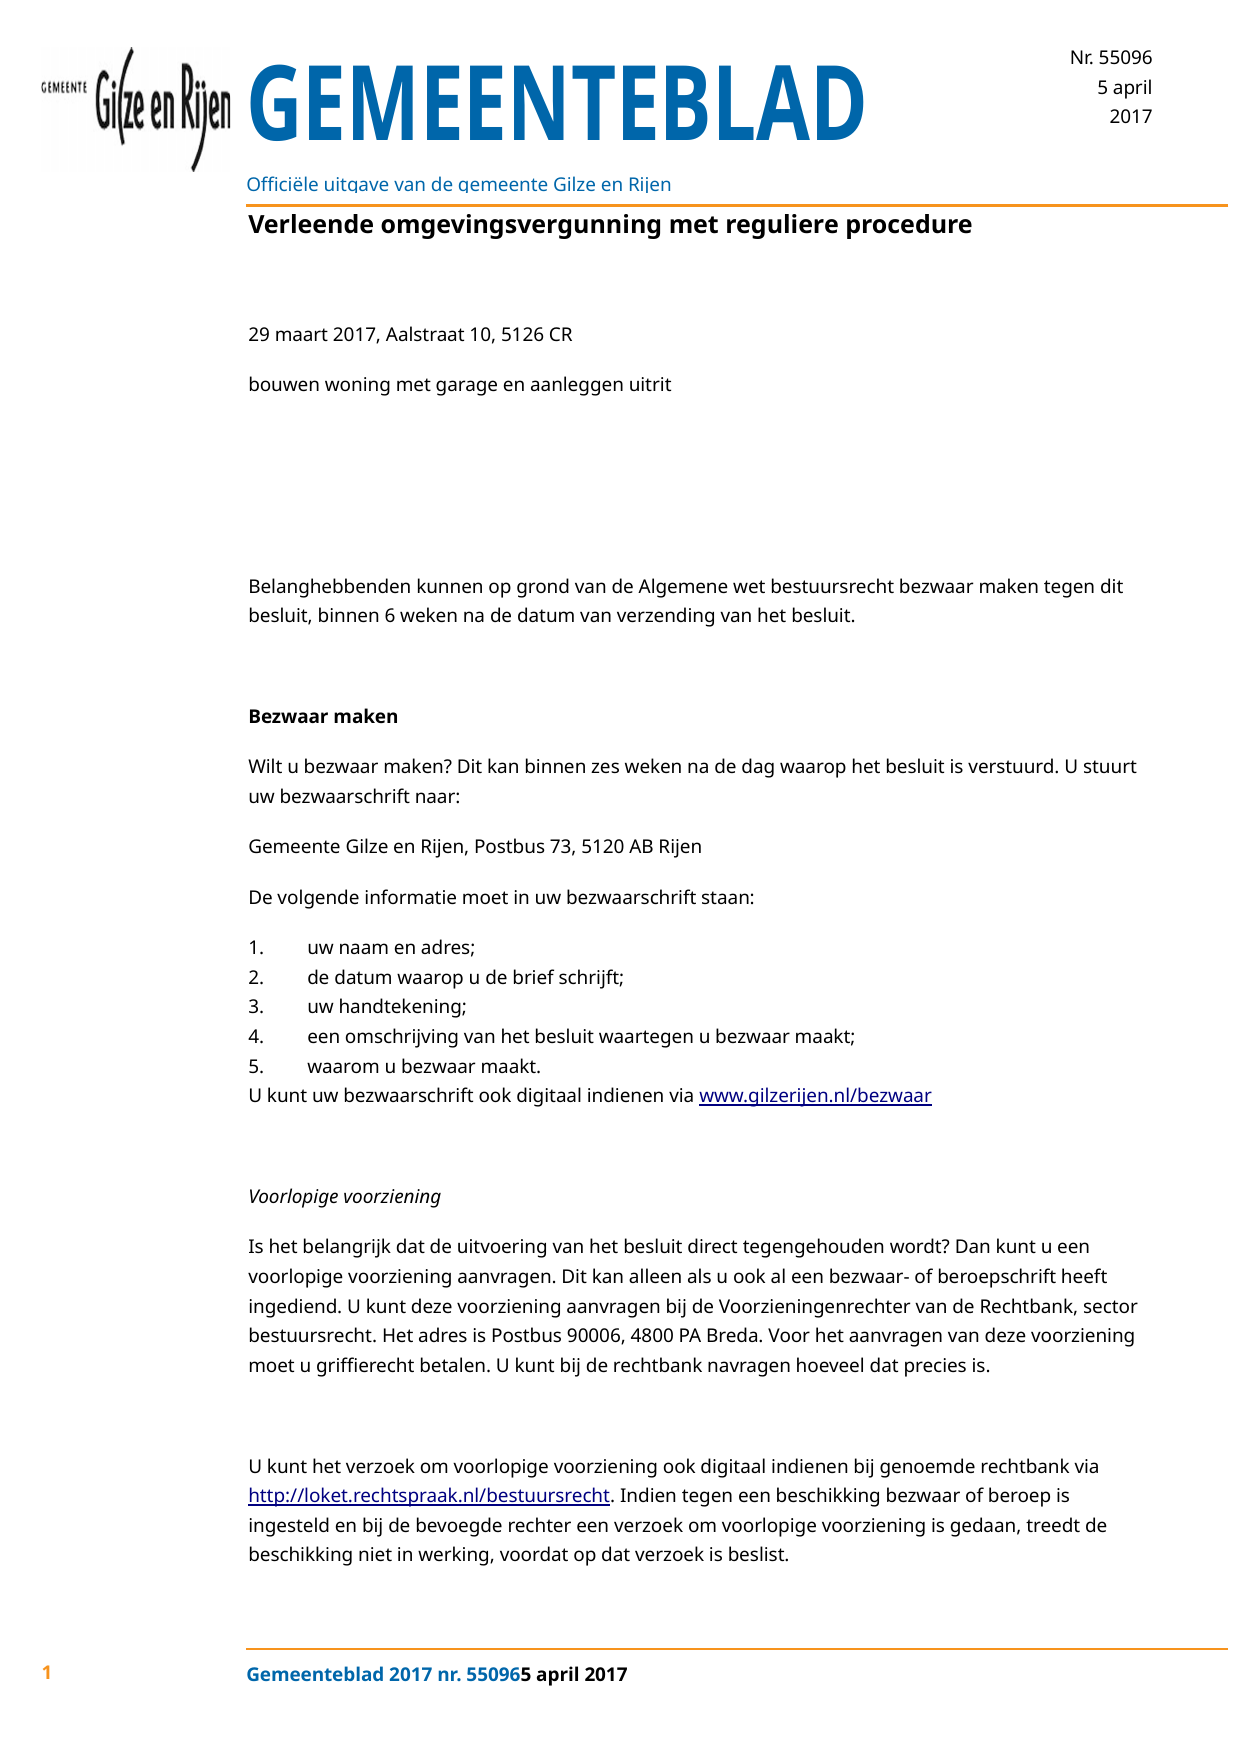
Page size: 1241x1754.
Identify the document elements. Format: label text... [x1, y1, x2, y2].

text Bezwaar maken [248, 703, 1152, 729]
text bouwen woning met garage en aanleggen uitrit [248, 371, 1152, 397]
text Belanghebbenden kunnen op grond van de Algemene wet bestuursrecht bezwaar maken tegen dit besluit, binnen 6 weken na de datum van verzending van het besluit. [248, 573, 1152, 628]
text Wilt u bezwaar maken? Dit kan binnen zes weken na de dag waarop het besluit is verstuurd. U stuurt uw bezwaarschrift naar: [248, 754, 1152, 809]
text Is het belangrijk dat de uitvoering van het besluit direct tegengehouden wordt? Dan kunt u een voorlopige voorziening aanvragen. Dit kan alleen als u ook al een bezwaar- of beroepschrift heeft ingediend. U kunt deze voorziening aanvragen bij de Voorzieningenrechter van de Rechtbank, sector bestuursrecht. Het adres is Postbus 90006, 4800 PA Breda. Voor het aanvragen van deze voorziening moet u griffierecht betalen. U kunt bij de rechtbank navragen hoeveel dat precies is. [248, 1234, 1152, 1378]
picture [41, 47, 231, 172]
list de datum waarop u de brief schrijft; [248, 964, 1152, 990]
text Voorlopige voorziening [248, 1183, 1152, 1209]
text Gemeente Gilze en Rijen, Postbus 73, 5120 AB Rijen [248, 834, 1152, 859]
list uw naam en adres; [248, 934, 1152, 960]
list uw handtekening; [248, 994, 1152, 1019]
text U kunt uw bezwaarschrift ook digitaal indienen via www.gilzerijen.nl/bezwaar [248, 1082, 1152, 1108]
text Verleende omgevingsvergunning met reguliere procedure [248, 207, 1152, 241]
list een omschrijving van het besluit waartegen u bezwaar maakt; [248, 1023, 1152, 1049]
text 29 maart 2017, Aalstraat 10, 5126 CR [248, 321, 1152, 346]
text U kunt het verzoek om voorlopige voorziening ook digitaal indienen bij genoemde rechtbank via http://loket.rechtspraak.nl/bestuursrecht. Indien tegen een beschikking bezwaar of beroep is ingesteld en bij de bevoegde rechter een verzoek om voorlopige voorziening is gedaan, treedt de beschikking niet in werking, voordat op dat verzoek is beslist. [248, 1453, 1152, 1567]
list waarom u bezwaar maakt. [248, 1053, 1152, 1078]
text De volgende informatie moet in uw bezwaarschrift staan: [248, 884, 1152, 910]
